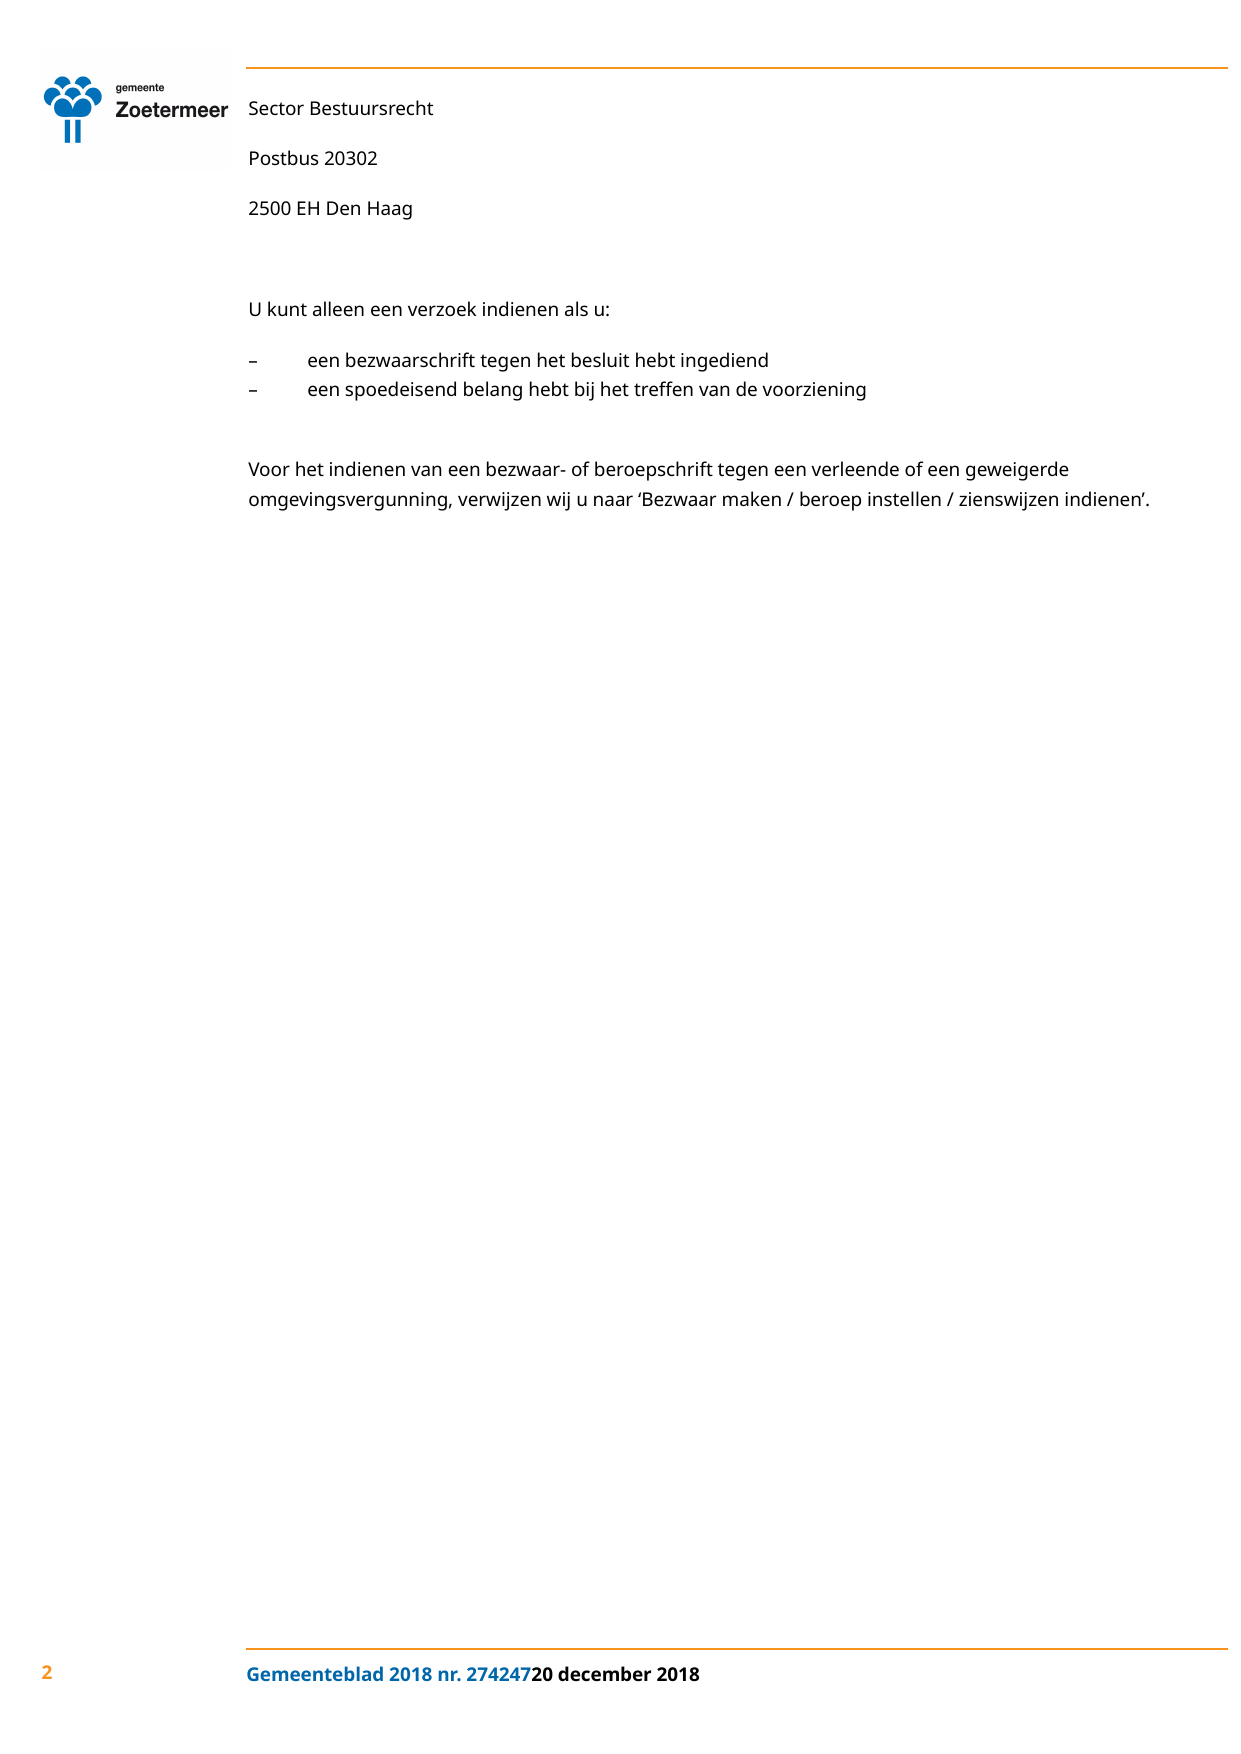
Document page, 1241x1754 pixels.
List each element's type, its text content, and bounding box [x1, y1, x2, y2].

text Sector Bestuursrecht [248, 95, 1152, 121]
list een bezwaarschrift tegen het besluit hebt ingediend [248, 347, 1152, 373]
text Postbus 20302 [248, 145, 1152, 171]
text 2500 EH Den Haag [248, 196, 1152, 221]
text U kunt alleen een verzoek indienen als u: [248, 296, 1152, 322]
list een spoedeisend belang hebt bij het treffen van de voorziening [248, 376, 1152, 402]
text Voor het indienen van een bezwaar- of beroepschrift tegen een verleende of een geweigerde omgevingsvergunning, verwijzen wij u naar ‘Bezwaar maken / beroep instellen / zienswijzen indienen’. [248, 456, 1152, 512]
picture [41, 47, 231, 172]
